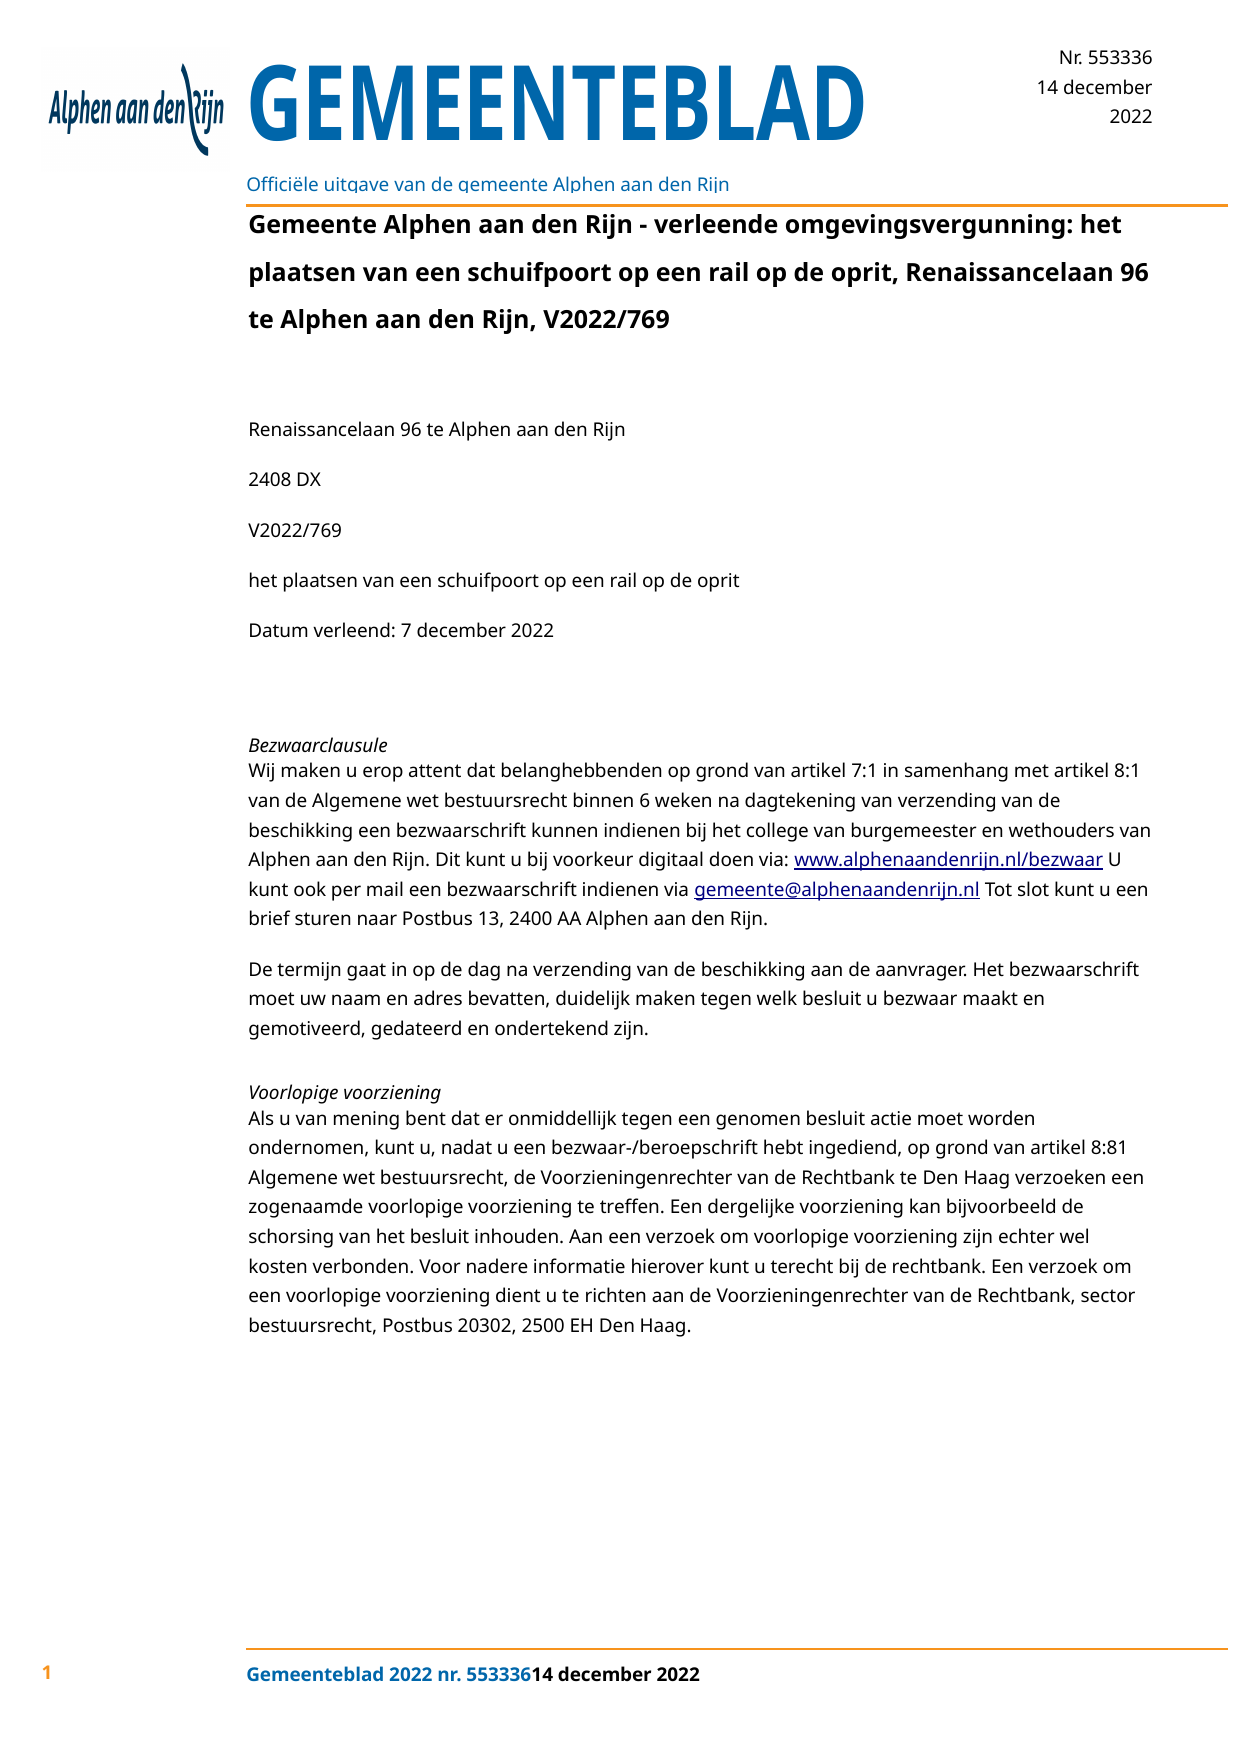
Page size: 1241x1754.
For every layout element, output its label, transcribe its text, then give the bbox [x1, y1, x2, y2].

text V2022/769 [248, 517, 1152, 542]
text Wij maken u erop attent dat belanghebbenden op grond van artikel 7:1 in samenhang met artikel 8:1 van de Algemene wet bestuursrecht binnen 6 weken na dagtekening van verzending van de beschikking een bezwaarschrift kunnen indienen bij het college van burgemeester en wethouders van Alphen aan den Rijn. Dit kunt u bij voorkeur digitaal doen via: www.alphenaandenrijn.nl/bezwaar U kunt ook per mail een bezwaarschrift indienen via gemeente@alphenaandenrijn.nl Tot slot kunt u een brief sturen naar Postbus 13, 2400 AA Alphen aan den Rijn. [248, 758, 1152, 931]
text Bezwaarclausule [248, 732, 1152, 758]
picture [41, 47, 231, 172]
text Als u van mening bent dat er onmiddellijk tegen een genomen besluit actie moet worden ondernomen, kunt u, nadat u een bezwaar-/beroepschrift hebt ingediend, op grond van artikel 8:81 Algemene wet bestuursrecht, de Voorzieningenrechter van de Rechtbank te Den Haag verzoeken een zogenaamde voorlopige voorziening te treffen. Een dergelijke voorziening kan bijvoorbeeld de schorsing van het besluit inhouden. Aan een verzoek om voorlopige voorziening zijn echter wel kosten verbonden. Voor nadere informatie hierover kunt u terecht bij de rechtbank. Een verzoek om een voorlopige voorziening dient u te richten aan de Voorzieningenrechter van de Rechtbank, sector bestuursrecht, Postbus 20302, 2500 EH Den Haag. [248, 1105, 1152, 1338]
text Renaissancelaan 96 te Alphen aan den Rijn [248, 416, 1152, 442]
text De termijn gaat in op de dag na verzending van de beschikking aan de aanvrager. Het bezwaarschrift moet uw naam en adres bevatten, duidelijk maken tegen welk besluit u bezwaar maakt en gemotiveerd, gedateerd en ondertekend zijn. [248, 956, 1152, 1041]
text het plaatsen van een schuifpoort op een rail op de oprit [248, 567, 1152, 593]
text Datum verleend: 7 december 2022 [248, 618, 1152, 643]
text Gemeente Alphen aan den Rijn - verleende omgevingsvergunning: het plaatsen van een schuifpoort op een rail op de oprit, Renaissancelaan 96 te Alphen aan den Rijn, V2022/769 [248, 207, 1152, 336]
text 2408 DX [248, 466, 1152, 492]
text Voorlopige voorziening [248, 1079, 1152, 1105]
